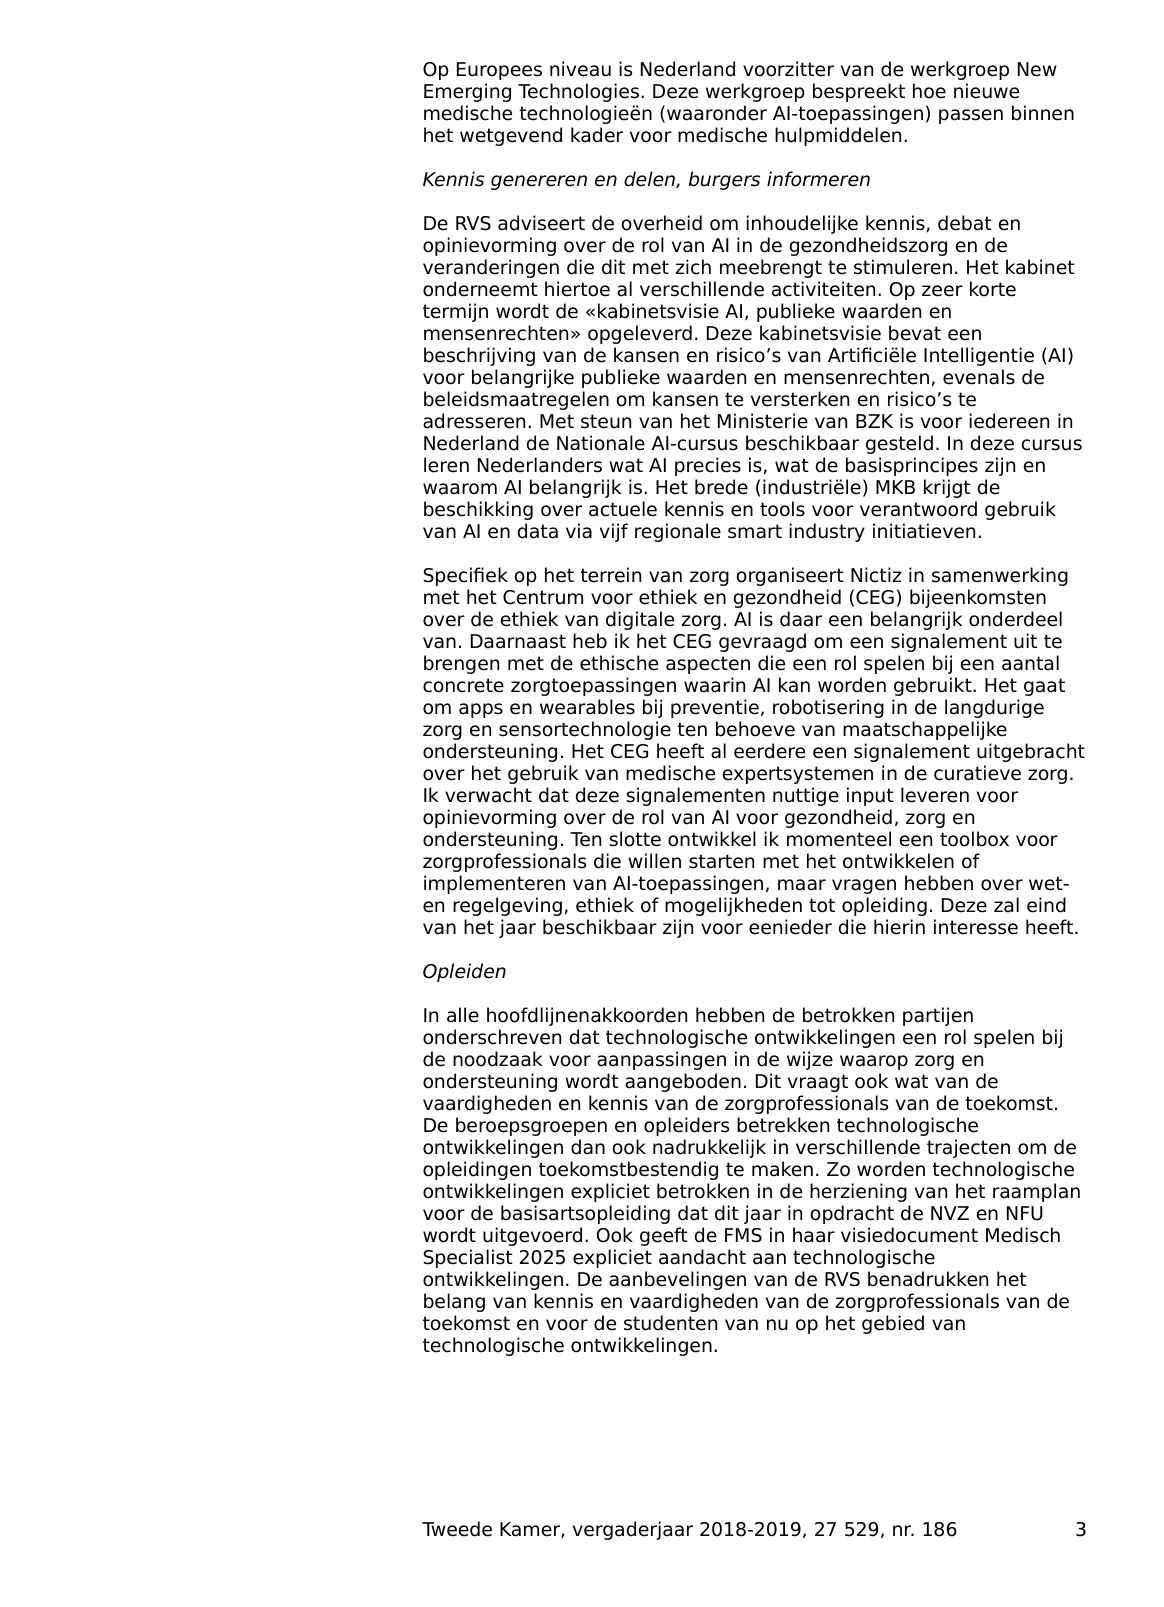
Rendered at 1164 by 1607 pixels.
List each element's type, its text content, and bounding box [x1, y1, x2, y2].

text Op Europees niveau is Nederland voorzitter van de werkgroep New Emerging Technologies. Deze werkgroep bespreekt hoe nieuwe medische technologieën (waaronder AI-toepassingen) passen binnen het wetgevend kader voor medische hulpmiddelen. [422, 59, 1087, 147]
text Specifiek op het terrein van zorg organiseert Nictiz in samenwerking met het Centrum voor ethiek en gezondheid (CEG) bijeenkomsten over de ethiek van digitale zorg. AI is daar een belangrijk onderdeel van. Daarnaast heb ik het CEG gevraagd om een signalement uit te brengen met de ethische aspecten die een rol spelen bij een aantal concrete zorgtoepassingen waarin AI kan worden gebruikt. Het gaat om apps en wearables bij preventie, robotisering in de langdurige zorg en sensortechnologie ten behoeve van maatschappelijke ondersteuning. Het CEG heeft al eerdere een signalement uitgebracht over het gebruik van medische expertsystemen in de curatieve zorg. Ik verwacht dat deze signalementen nuttige input leveren voor opinievorming over de rol van AI voor gezondheid, zorg en ondersteuning. Ten slotte ontwikkel ik momenteel een toolbox voor zorgprofessionals die willen starten met het ontwikkelen of implementeren van AI-toepassingen, maar vragen hebben over wet- en regelgeving, ethiek of mogelijkheden tot opleiding. Deze zal eind van het jaar beschikbaar zijn voor eenieder die hierin interesse heeft. [422, 565, 1087, 939]
text De RVS adviseert de overheid om inhoudelijke kennis, debat en opinievorming over de rol van AI in de gezondheidszorg en de veranderingen die dit met zich meebrengt te stimuleren. Het kabinet onderneemt hiertoe al verschillende activiteiten. Op zeer korte termijn wordt de «kabinetsvisie AI, publieke waarden en mensenrechten» opgeleverd. Deze kabinetsvisie bevat een beschrijving van de kansen en risico’s van Artificiële Intelligentie (AI) voor belangrijke publieke waarden en mensenrechten, evenals de beleidsmaatregelen om kansen te versterken en risico’s te adresseren. Met steun van het Ministerie van BZK is voor iedereen in Nederland de Nationale AI-cursus beschikbaar gesteld. In deze cursus leren Nederlanders wat AI precies is, wat de basisprincipes zijn en waarom AI belangrijk is. Het brede (industriële) MKB krijgt de beschikking over actuele kennis en tools voor verantwoord gebruik van AI en data via vijf regionale smart industry initiatieven. [422, 213, 1087, 543]
text In alle hoofdlijnenakkoorden hebben de betrokken partijen onderschreven dat technologische ontwikkelingen een rol spelen bij de noodzaak voor aanpassingen in de wijze waarop zorg en ondersteuning wordt aangeboden. Dit vraagt ook wat van de vaardigheden en kennis van de zorgprofessionals van de toekomst. De beroepsgroepen en opleiders betrekken technologische ontwikkelingen dan ook nadrukkelijk in verschillende trajecten om de opleidingen toekomstbestendig te maken. Zo worden technologische ontwikkelingen expliciet betrokken in de herziening van het raamplan voor de basisartsopleiding dat dit jaar in opdracht de NVZ en NFU wordt uitgevoerd. Ook geeft de FMS in haar visiedocument Medisch Specialist 2025 expliciet aandacht aan technologische ontwikkelingen. De aanbevelingen van de RVS benadrukken het belang van kennis en vaardigheden van de zorgprofessionals van de toekomst en voor de studenten van nu op het gebied van technologische ontwikkelingen. [422, 1005, 1087, 1357]
subtitle Kennis genereren en delen, burgers informeren [422, 169, 1087, 191]
subtitle Opleiden [422, 961, 1087, 983]
